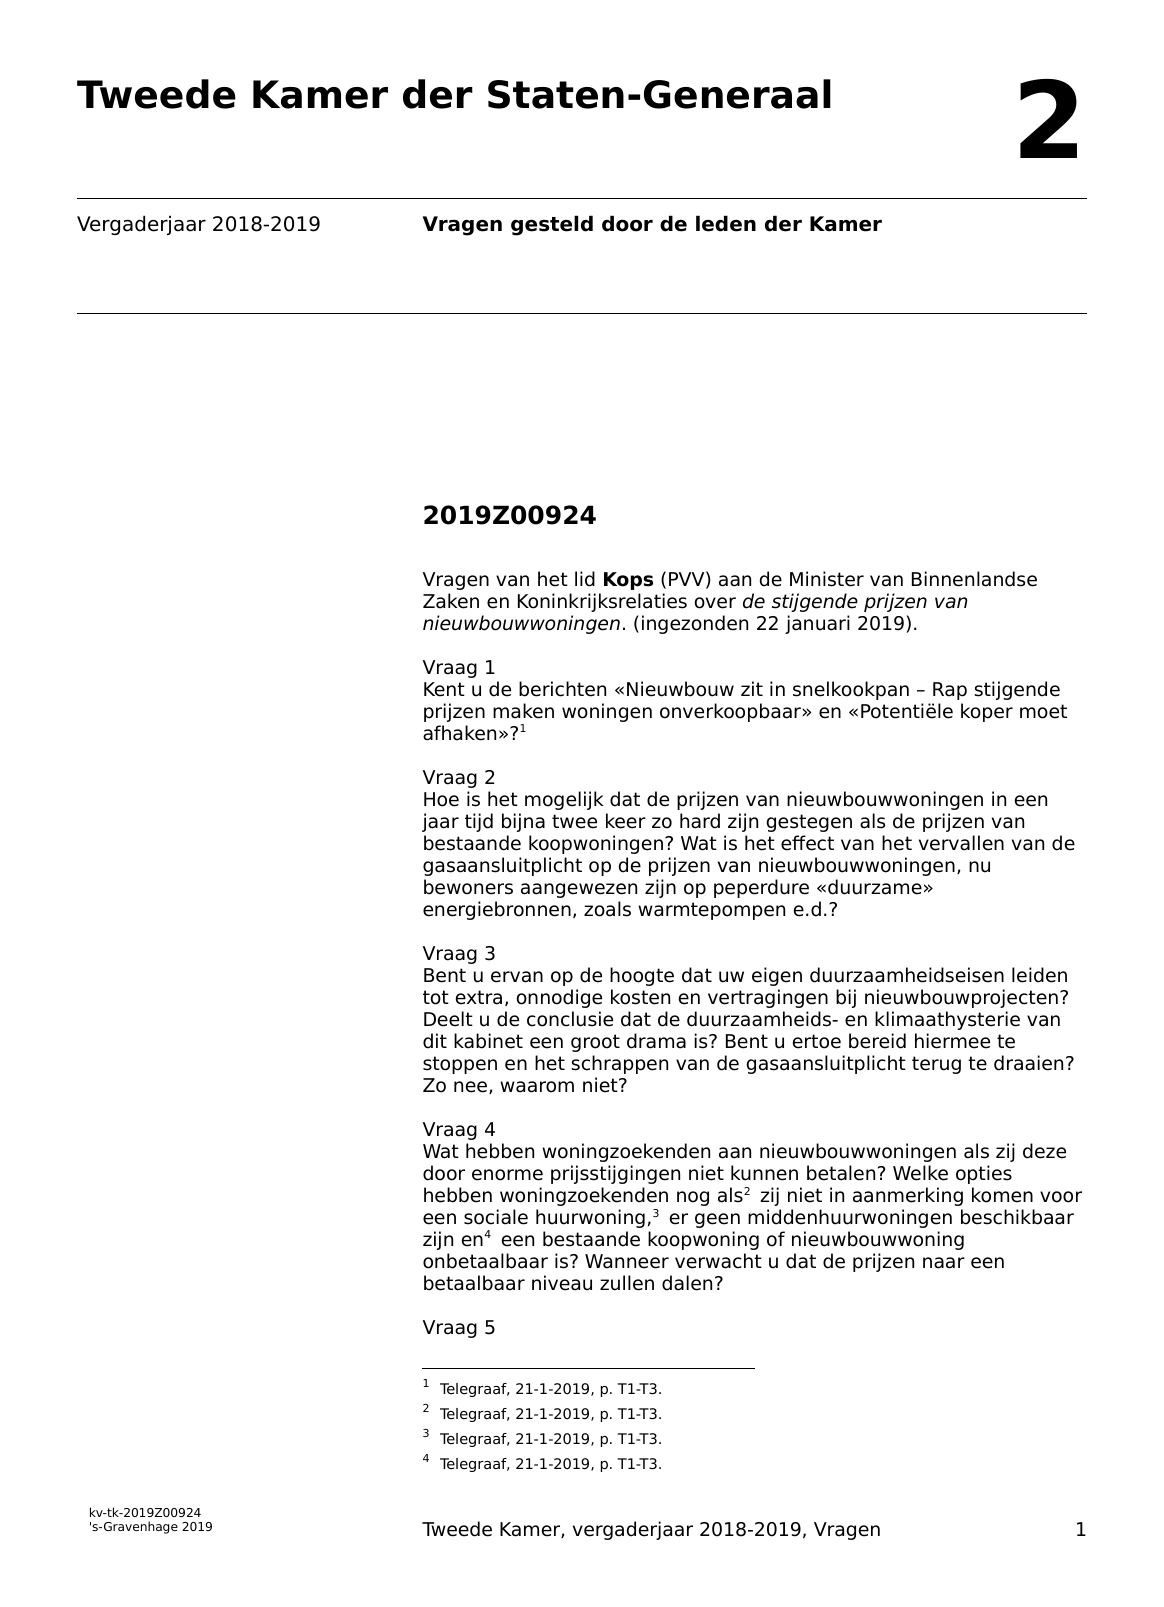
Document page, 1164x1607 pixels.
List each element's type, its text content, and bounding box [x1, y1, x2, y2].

table_header Tweede Kamer der Staten-Generaal [77, 59, 886, 198]
text 2019Z00924 [422, 501, 1087, 531]
table_cell Vragen gesteld door de leden der Kamer [422, 199, 1087, 313]
text Hoe is het mogelijk dat de prijzen van nieuwbouwwoningen in een jaar tijd bijna twee keer zo hard zijn gestegen als de prijzen van bestaande koopwoningen? Wat is het effect van het vervallen van de gasaansluitplicht op de prijzen van nieuwbouwwoningen, nu bewoners aangewezen zijn op peperdure «duurzame» energiebronnen, zoals warmtepompen e.d.? [422, 789, 1087, 921]
text Kent u de berichten «Nieuwbouw zit in snelkookpan – Rap stijgende prijzen maken woningen onverkoopbaar» en «Potentiële koper moet afhaken»? [422, 679, 1087, 745]
text Bent u ervan op de hoogte dat uw eigen duurzaamheidseisen leiden tot extra, onnodige kosten en vertragingen bij nieuwbouwprojecten? Deelt u de conclusie dat de duurzaamheids- en klimaathysterie van dit kabinet een groot drama is? Bent u ertoe bereid hiermee te stoppen en het schrappen van de gasaansluitplicht terug te draaien? Zo nee, waarom niet? [422, 965, 1087, 1097]
text Vraag 2 [422, 767, 1087, 789]
text 's-Gravenhage 2019 [88, 1520, 323, 1534]
text Vraag 5 [422, 1317, 1087, 1339]
text Telegraaf, 21-1-2019, p. T1-T3. [422, 1377, 1087, 1399]
table_header 2 [886, 59, 1087, 198]
text Telegraaf, 21-1-2019, p. T1-T3. [422, 1402, 1087, 1424]
text Telegraaf, 21-1-2019, p. T1-T3. [422, 1427, 1087, 1449]
text kv-tk-2019Z00924 [88, 1506, 323, 1520]
text Vragen van het lid Kops (PVV) aan de Minister van Binnenlandse Zaken en Koninkrijksrelaties over de stijgende prijzen van nieuwbouwwoningen. (ingezonden 22 januari 2019). [422, 569, 1087, 635]
text Wat hebben woningzoekenden aan nieuwbouwwoningen als zij deze door enorme prijsstijgingen niet kunnen betalen? Welke opties hebben woningzoekenden nog als zij niet in aanmerking komen voor een sociale huurwoning, er geen middenhuurwoningen beschikbaar zijn en een bestaande koopwoning of nieuwbouwwoning onbetaalbaar is? Wanneer verwacht u dat de prijzen naar een betaalbaar niveau zullen dalen? [422, 1141, 1087, 1295]
text Vraag 4 [422, 1119, 1087, 1141]
table_cell Vergaderjaar 2018-2019 [77, 199, 422, 313]
text Vraag 1 [422, 657, 1087, 679]
text Telegraaf, 21-1-2019, p. T1-T3. [422, 1452, 1087, 1474]
text Vraag 3 [422, 943, 1087, 965]
